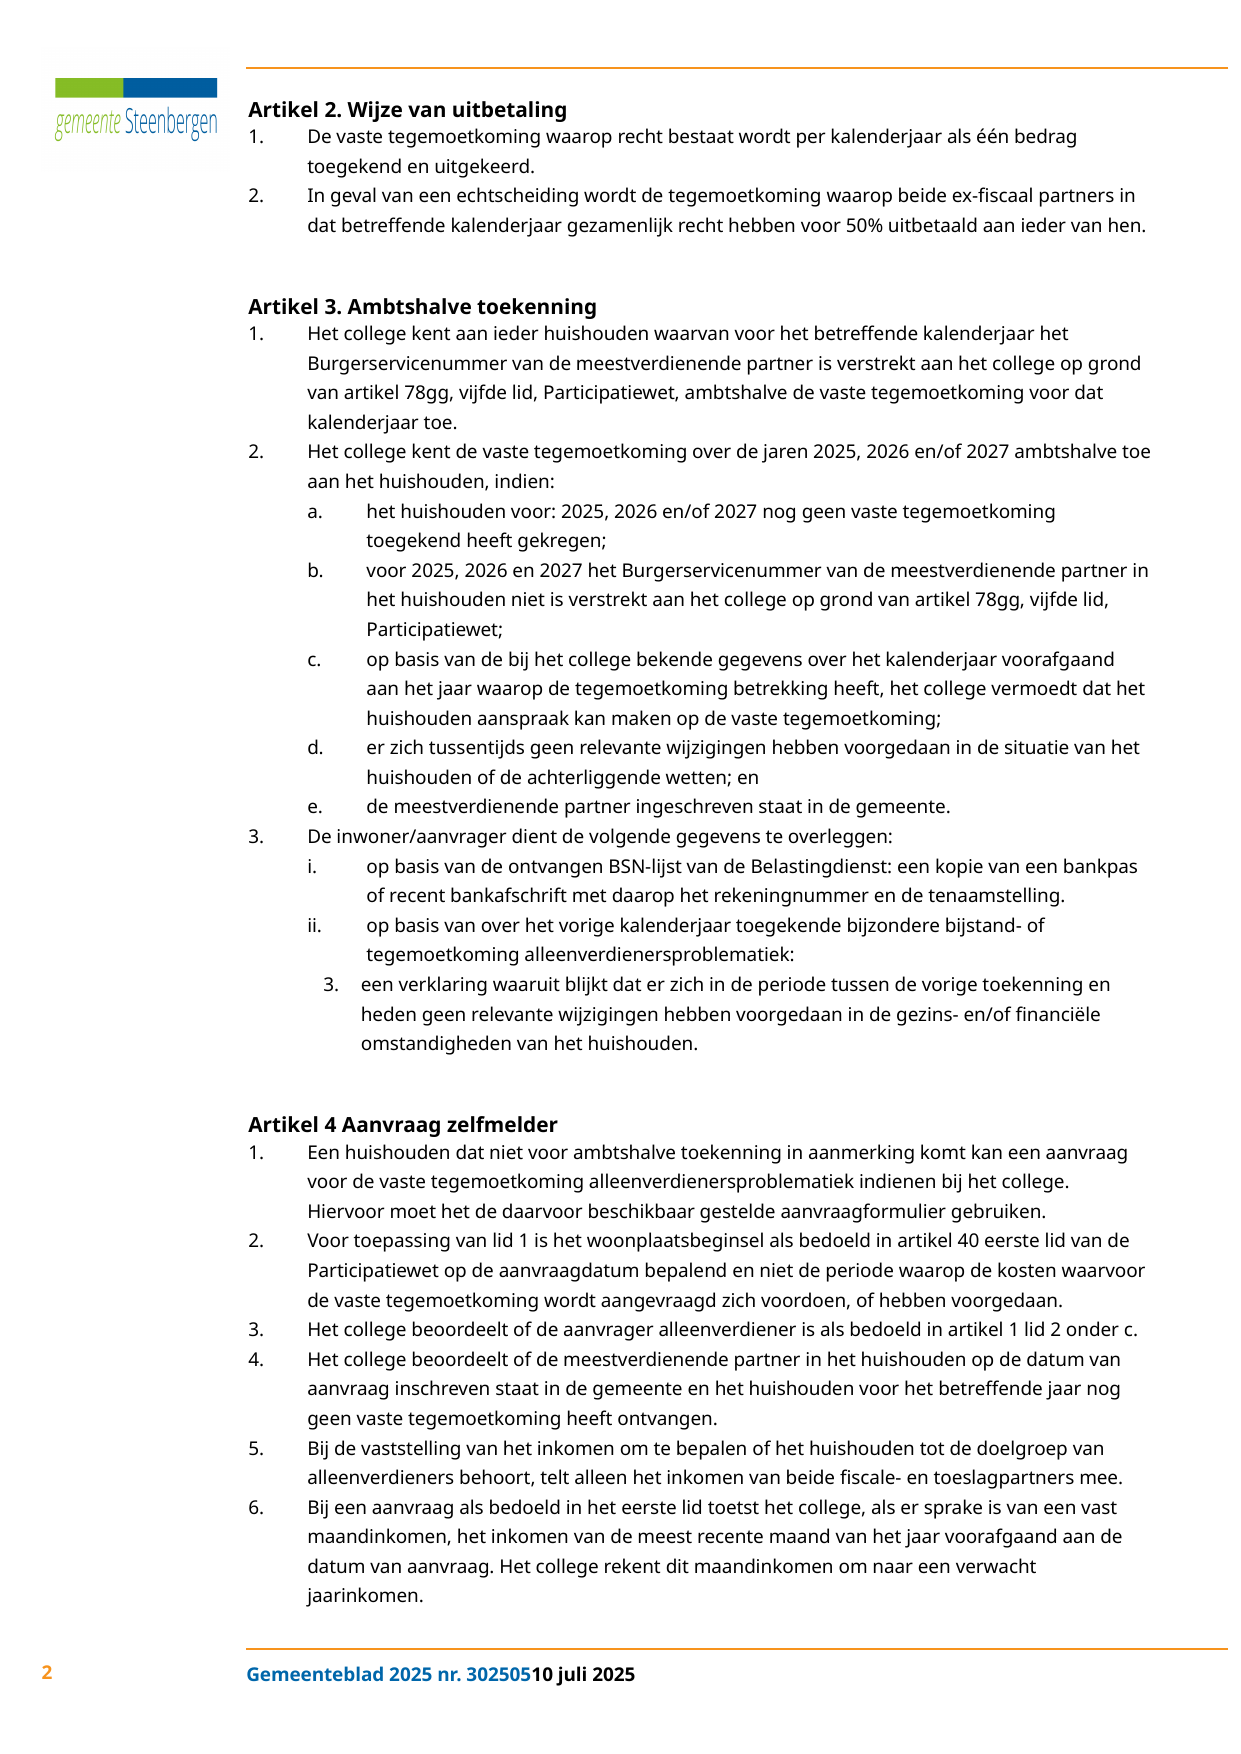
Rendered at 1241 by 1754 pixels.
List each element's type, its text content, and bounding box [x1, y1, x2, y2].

list De inwoner/aanvrager dient de volgende gegevens te overleggen: [248, 823, 1152, 849]
list De vaste tegemoetkoming waarop recht bestaat wordt per kalenderjaar als één bedrag toegekend en uitgekeerd. [248, 123, 1152, 178]
list Het college kent aan ieder huishouden waarvan voor het betreffende kalenderjaar het Burgerservicenummer van de meestverdienende partner is verstrekt aan het college op grond van artikel 78gg, vijfde lid, Participatiewet, ambtshalve de vaste tegemoetkoming voor dat kalenderjaar toe. [248, 320, 1152, 435]
picture [41, 47, 231, 172]
list een verklaring waaruit blijkt dat er zich in de periode tussen de vorige toekenning en heden geen relevante wijzigingen hebben voorgedaan in de gezins- en/of financiële omstandigheden van het huishouden. [323, 971, 1152, 1056]
list de meestverdienende partner ingeschreven staat in de gemeente. [307, 794, 1152, 819]
list Het college beoordeelt of de meestverdienende partner in het huishouden op de datum van aanvraag inschreven staat in de gemeente en het huishouden voor het betreffende jaar nog geen vaste tegemoetkoming heeft ontvangen. [248, 1346, 1152, 1431]
text Artikel 4 Aanvraag zelfmelder [248, 1110, 1152, 1139]
list op basis van de ontvangen BSN-lijst van de Belastingdienst: een kopie van een bankpas of recent bankafschrift met daarop het rekeningnummer en de tenaamstelling. [307, 853, 1152, 908]
list er zich tussentijds geen relevante wijzigingen hebben voorgedaan in de situatie van het huishouden of de achterliggende wetten; en [307, 734, 1152, 790]
list voor 2025, 2026 en 2027 het Burgerservicenummer van de meestverdienende partner in het huishouden niet is verstrekt aan het college op grond van artikel 78gg, vijfde lid, Participatiewet; [307, 557, 1152, 642]
list In geval van een echtscheiding wordt de tegemoetkoming waarop beide ex-fiscaal partners in dat betreffende kalenderjaar gezamenlijk recht hebben voor 50% uitbetaald aan ieder van hen. [248, 182, 1152, 238]
list Voor toepassing van lid 1 is het woonplaatsbeginsel als bedoeld in artikel 40 eerste lid van de Participatiewet op de aanvraagdatum bepalend en niet de periode waarop de kosten waarvoor de vaste tegemoetkoming wordt aangevraagd zich voordoen, of hebben voorgedaan. [248, 1228, 1152, 1312]
text Artikel 2. Wijze van uitbetaling [248, 95, 1152, 123]
list op basis van de bij het college bekende gegevens over het kalenderjaar voorafgaand aan het jaar waarop de tegemoetkoming betrekking heeft, het college vermoedt dat het huishouden aanspraak kan maken op de vaste tegemoetkoming; [307, 646, 1152, 731]
list Een huishouden dat niet voor ambtshalve toekenning in aanmerking komt kan een aanvraag voor de vaste tegemoetkoming alleenverdienersproblematiek indienen bij het college. Hiervoor moet het de daarvoor beschikbaar gestelde aanvraagformulier gebruiken. [248, 1139, 1152, 1224]
list het huishouden voor: 2025, 2026 en/of 2027 nog geen vaste tegemoetkoming toegekend heeft gekregen; [307, 498, 1152, 553]
list Het college beoordeelt of de aanvrager alleenverdiener is als bedoeld in artikel 1 lid 2 onder c. [248, 1316, 1152, 1342]
list op basis van over het vorige kalenderjaar toegekende bijzondere bijstand- of tegemoetkoming alleenverdienersproblematiek: [307, 912, 1152, 967]
list Het college kent de vaste tegemoetkoming over de jaren 2025, 2026 en/of 2027 ambtshalve toe aan het huishouden, indien: [248, 439, 1152, 494]
list Bij een aanvraag als bedoeld in het eerste lid toetst het college, als er sprake is van een vast maandinkomen, het inkomen van de meest recente maand van het jaar voorafgaand aan de datum van aanvraag. Het college rekent dit maandinkomen om naar een verwacht jaarinkomen. [248, 1494, 1152, 1608]
list Bij de vaststelling van het inkomen om te bepalen of het huishouden tot de doelgroep van alleenverdieners behoort, telt alleen het inkomen van beide fiscale- en toeslagpartners mee. [248, 1435, 1152, 1490]
text Artikel 3. Ambtshalve toekenning [248, 292, 1152, 320]
